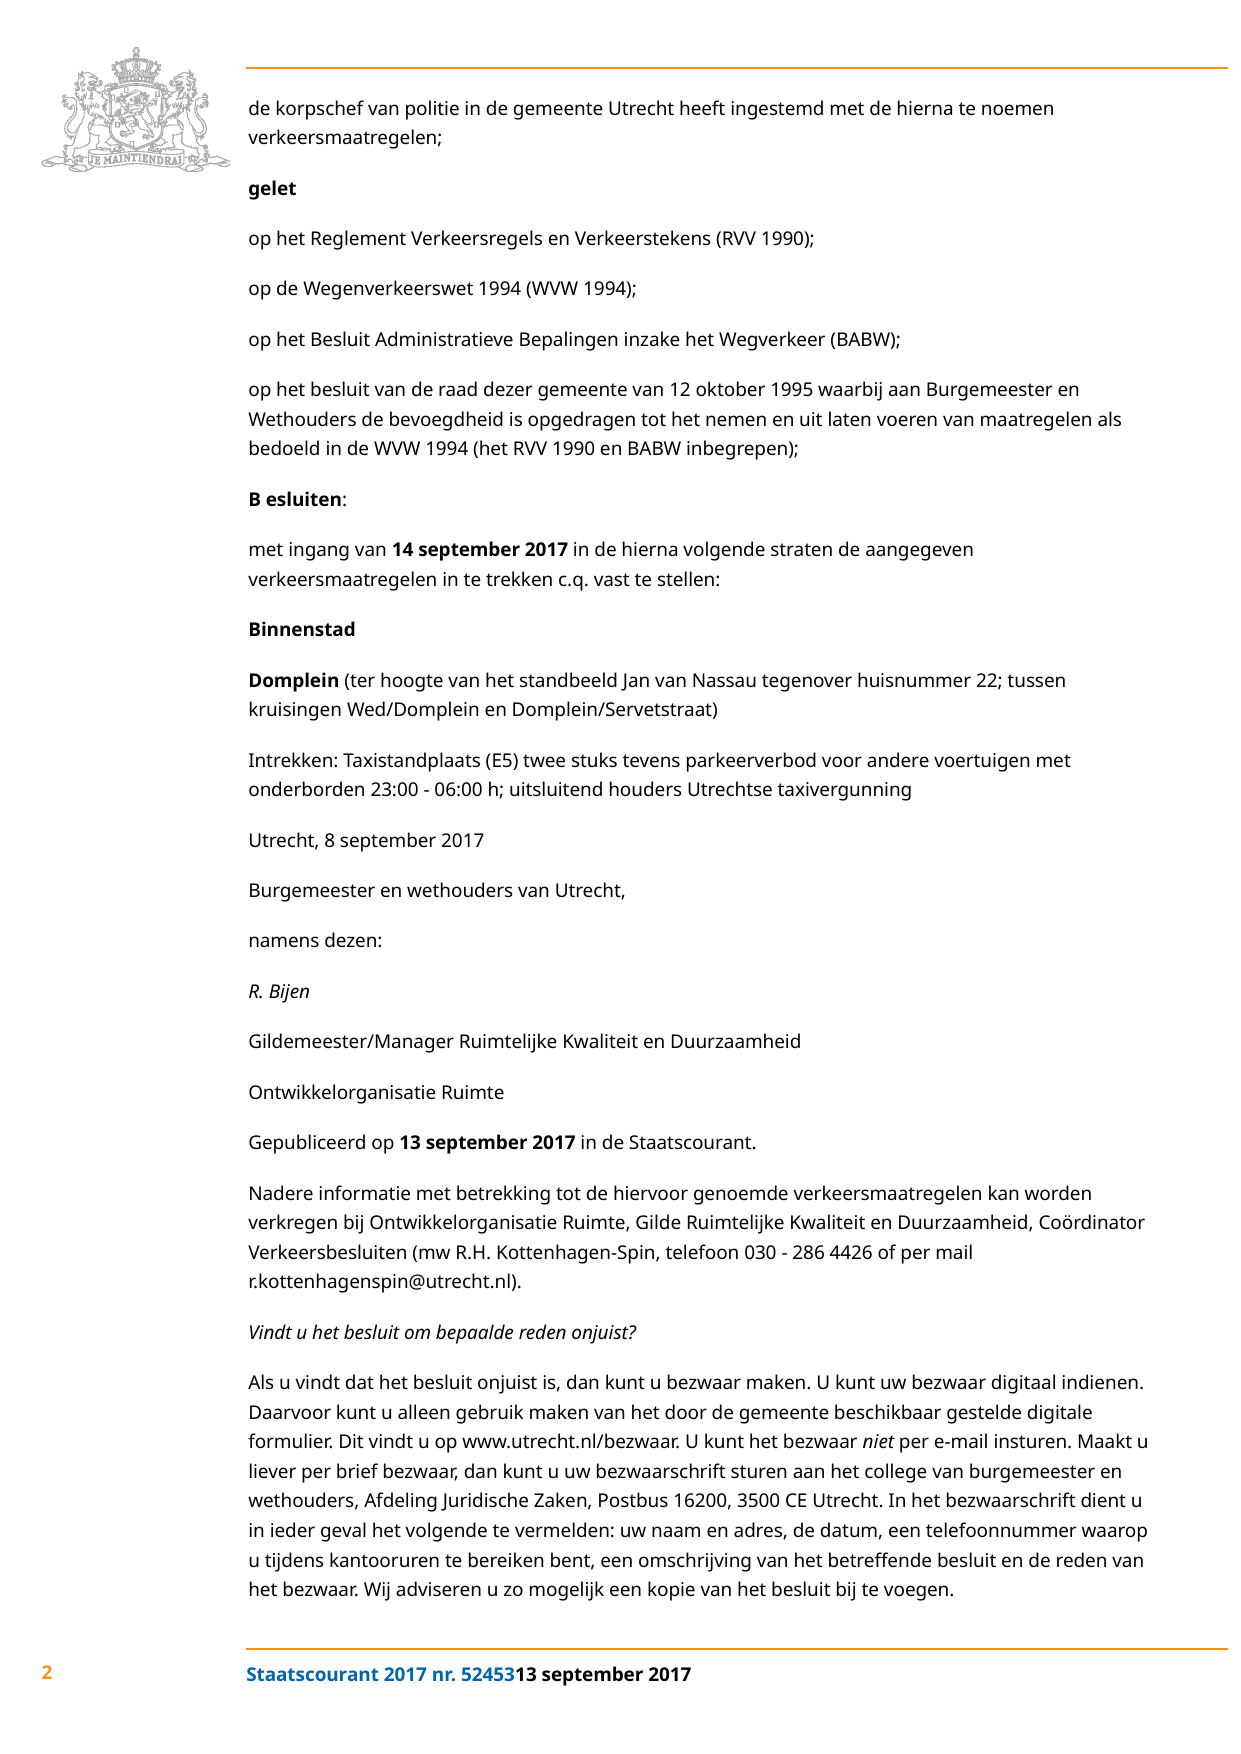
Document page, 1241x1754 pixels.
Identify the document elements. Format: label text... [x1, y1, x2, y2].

text namens dezen: [248, 928, 1152, 953]
text B esluiten: [248, 486, 1152, 512]
text R. Bijen [248, 978, 1152, 1004]
text Nadere informatie met betrekking tot de hiervoor genoemde verkeersmaatregelen kan worden verkregen bij Ontwikkelorganisatie Ruimte, Gilde Ruimtelijke Kwaliteit en Duurzaamheid, Coördinator Verkeersbesluiten (mw R.H. Kottenhagen-Spin, telefoon 030 - 286 4426 of per mail r.kottenhagenspin@utrecht.nl). [248, 1180, 1152, 1294]
text Gildemeester/Manager Ruimtelijke Kwaliteit en Duurzaamheid [248, 1028, 1152, 1054]
text Gepubliceerd op 13 september 2017 in de Staatscourant. [248, 1129, 1152, 1155]
text met ingang van 14 september 2017 in de hierna volgende straten de aangegeven verkeersmaatregelen in te trekken c.q. vast te stellen: [248, 536, 1152, 592]
text Intrekken: Taxistandplaats (E5) twee stuks tevens parkeerverbod voor andere voertuigen met onderborden 23:00 - 06:00 h; uitsluitend houders Utrechtse taxivergunning [248, 747, 1152, 802]
text op het besluit van de raad dezer gemeente van 12 oktober 1995 waarbij aan Burgemeester en Wethouders de bevoegdheid is opgedragen tot het nemen en uit laten voeren van maatregelen als bedoeld in de WVW 1994 (het RVV 1990 en BABW inbegrepen); [248, 376, 1152, 461]
text Vindt u het besluit om bepaalde reden onjuist? [248, 1319, 1152, 1345]
text Binnenstad [248, 616, 1152, 642]
text op het Reglement Verkeersregels en Verkeerstekens (RVV 1990); [248, 225, 1152, 251]
text op het Besluit Administratieve Bepalingen inzake het Wegverkeer (BABW); [248, 326, 1152, 352]
picture [41, 47, 231, 172]
text Ontwikkelorganisatie Ruimte [248, 1079, 1152, 1105]
text Utrecht, 8 september 2017 [248, 827, 1152, 853]
text Burgemeester en wethouders van Utrecht, [248, 877, 1152, 903]
text op de Wegenverkeerswet 1994 (WVW 1994); [248, 276, 1152, 301]
text de korpschef van politie in de gemeente Utrecht heeft ingestemd met de hierna te noemen verkeersmaatregelen; [248, 95, 1152, 150]
text Als u vindt dat het besluit onjuist is, dan kunt u bezwaar maken. U kunt uw bezwaar digitaal indienen. Daarvoor kunt u alleen gebruik maken van het door de gemeente beschikbaar gestelde digitale formulier. Dit vindt u op www.utrecht.nl/bezwaar. U kunt het bezwaar niet per e-mail insturen. Maakt u liever per brief bezwaar, dan kunt u uw bezwaarschrift sturen aan het college van burgemeester en wethouders, Afdeling Juridische Zaken, Postbus 16200, 3500 CE Utrecht. In het bezwaarschrift dient u in ieder geval het volgende te vermelden: uw naam en adres, de datum, een telefoonnummer waarop u tijdens kantooruren te bereiken bent, een omschrijving van het betreffende besluit en de reden van het bezwaar. Wij adviseren u zo mogelijk een kopie van het besluit bij te voegen. [248, 1369, 1152, 1602]
text Domplein (ter hoogte van het standbeeld Jan van Nassau tegenover huisnummer 22; tussen kruisingen Wed/Domplein en Domplein/Servetstraat) [248, 667, 1152, 722]
text gelet [248, 175, 1152, 201]
